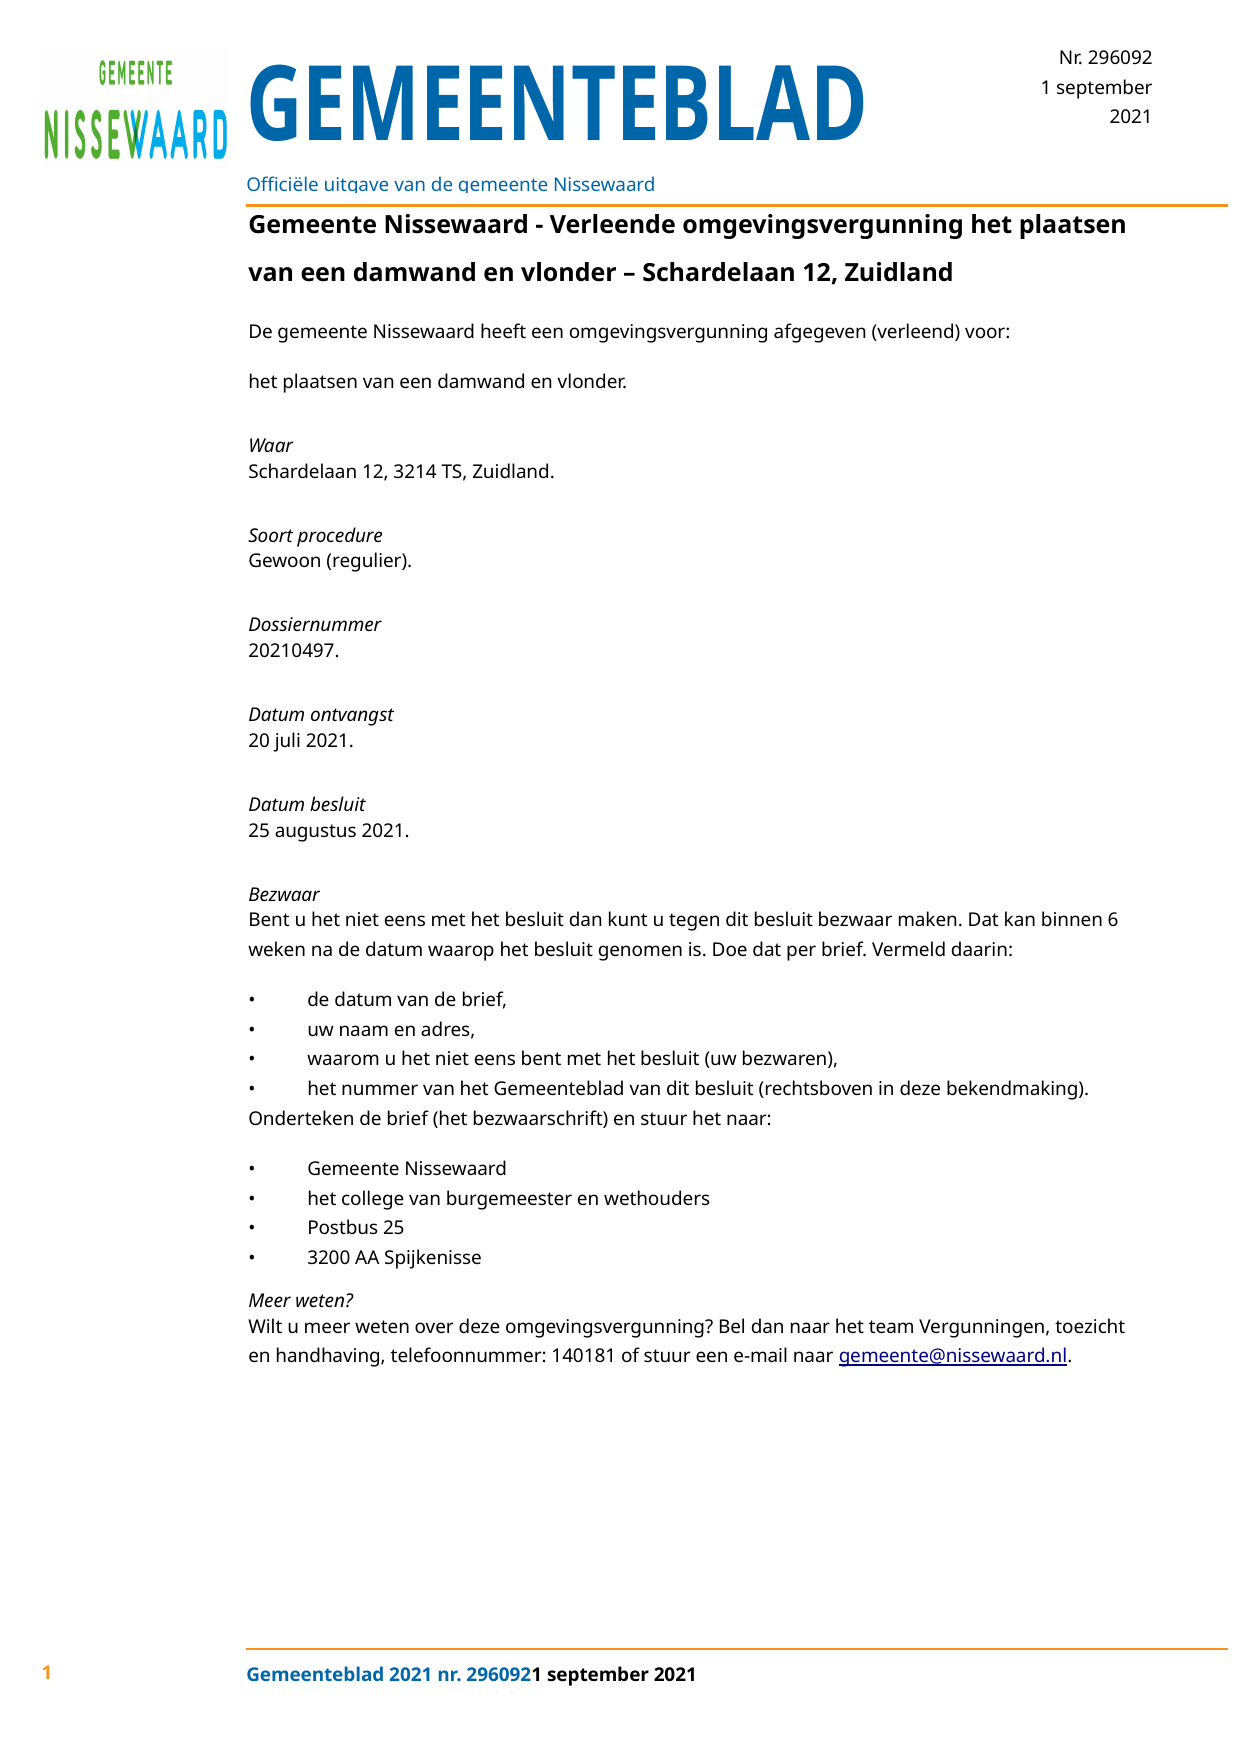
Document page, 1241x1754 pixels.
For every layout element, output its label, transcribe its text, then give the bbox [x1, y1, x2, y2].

list Postbus 25 [248, 1214, 1152, 1240]
text Wilt u meer weten over deze omgevingsvergunning? Bel dan naar het team Vergunningen, toezicht en handhaving, telefoonnummer: 140181 of stuur een e-mail naar gemeente@nissewaard.nl. [248, 1313, 1152, 1368]
text Dossiernummer [248, 612, 1152, 637]
text Meer weten? [248, 1287, 1152, 1313]
list het nummer van het Gemeenteblad van dit besluit (rechtsboven in deze bekendmaking). [248, 1075, 1152, 1101]
text Datum besluit [248, 791, 1152, 817]
text Onderteken de brief (het bezwaarschrift) en stuur het naar: [248, 1105, 1152, 1131]
text Soort procedure [248, 522, 1152, 548]
text 25 augustus 2021. [248, 817, 1152, 842]
text De gemeente Nissewaard heeft een omgevingsvergunning afgegeven (verleend) voor: [248, 318, 1152, 344]
list 3200 AA Spijkenisse [248, 1244, 1152, 1270]
list uw naam en adres, [248, 1016, 1152, 1042]
text 20 juli 2021. [248, 727, 1152, 753]
text het plaatsen van een damwand en vlonder. [248, 368, 1152, 394]
text Gemeente Nissewaard - Verleende omgevingsvergunning het plaatsen van een damwand en vlonder – Schardelaan 12, Zuidland [248, 207, 1152, 288]
list waarom u het niet eens bent met het besluit (uw bezwaren), [248, 1046, 1152, 1071]
text Bezwaar [248, 881, 1152, 906]
text 20210497. [248, 637, 1152, 663]
text Bent u het niet eens met het besluit dan kunt u tegen dit besluit bezwaar maken. Dat kan binnen 6 weken na de datum waarop het besluit genomen is. Doe dat per brief. Vermeld daarin: [248, 906, 1152, 962]
text Datum ontvangst [248, 701, 1152, 727]
text Gewoon (regulier). [248, 548, 1152, 573]
list het college van burgemeester en wethouders [248, 1185, 1152, 1211]
text Schardelaan 12, 3214 TS, Zuidland. [248, 458, 1152, 484]
list de datum van de brief, [248, 986, 1152, 1012]
picture [41, 47, 231, 172]
list Gemeente Nissewaard [248, 1155, 1152, 1181]
text Waar [248, 432, 1152, 458]
